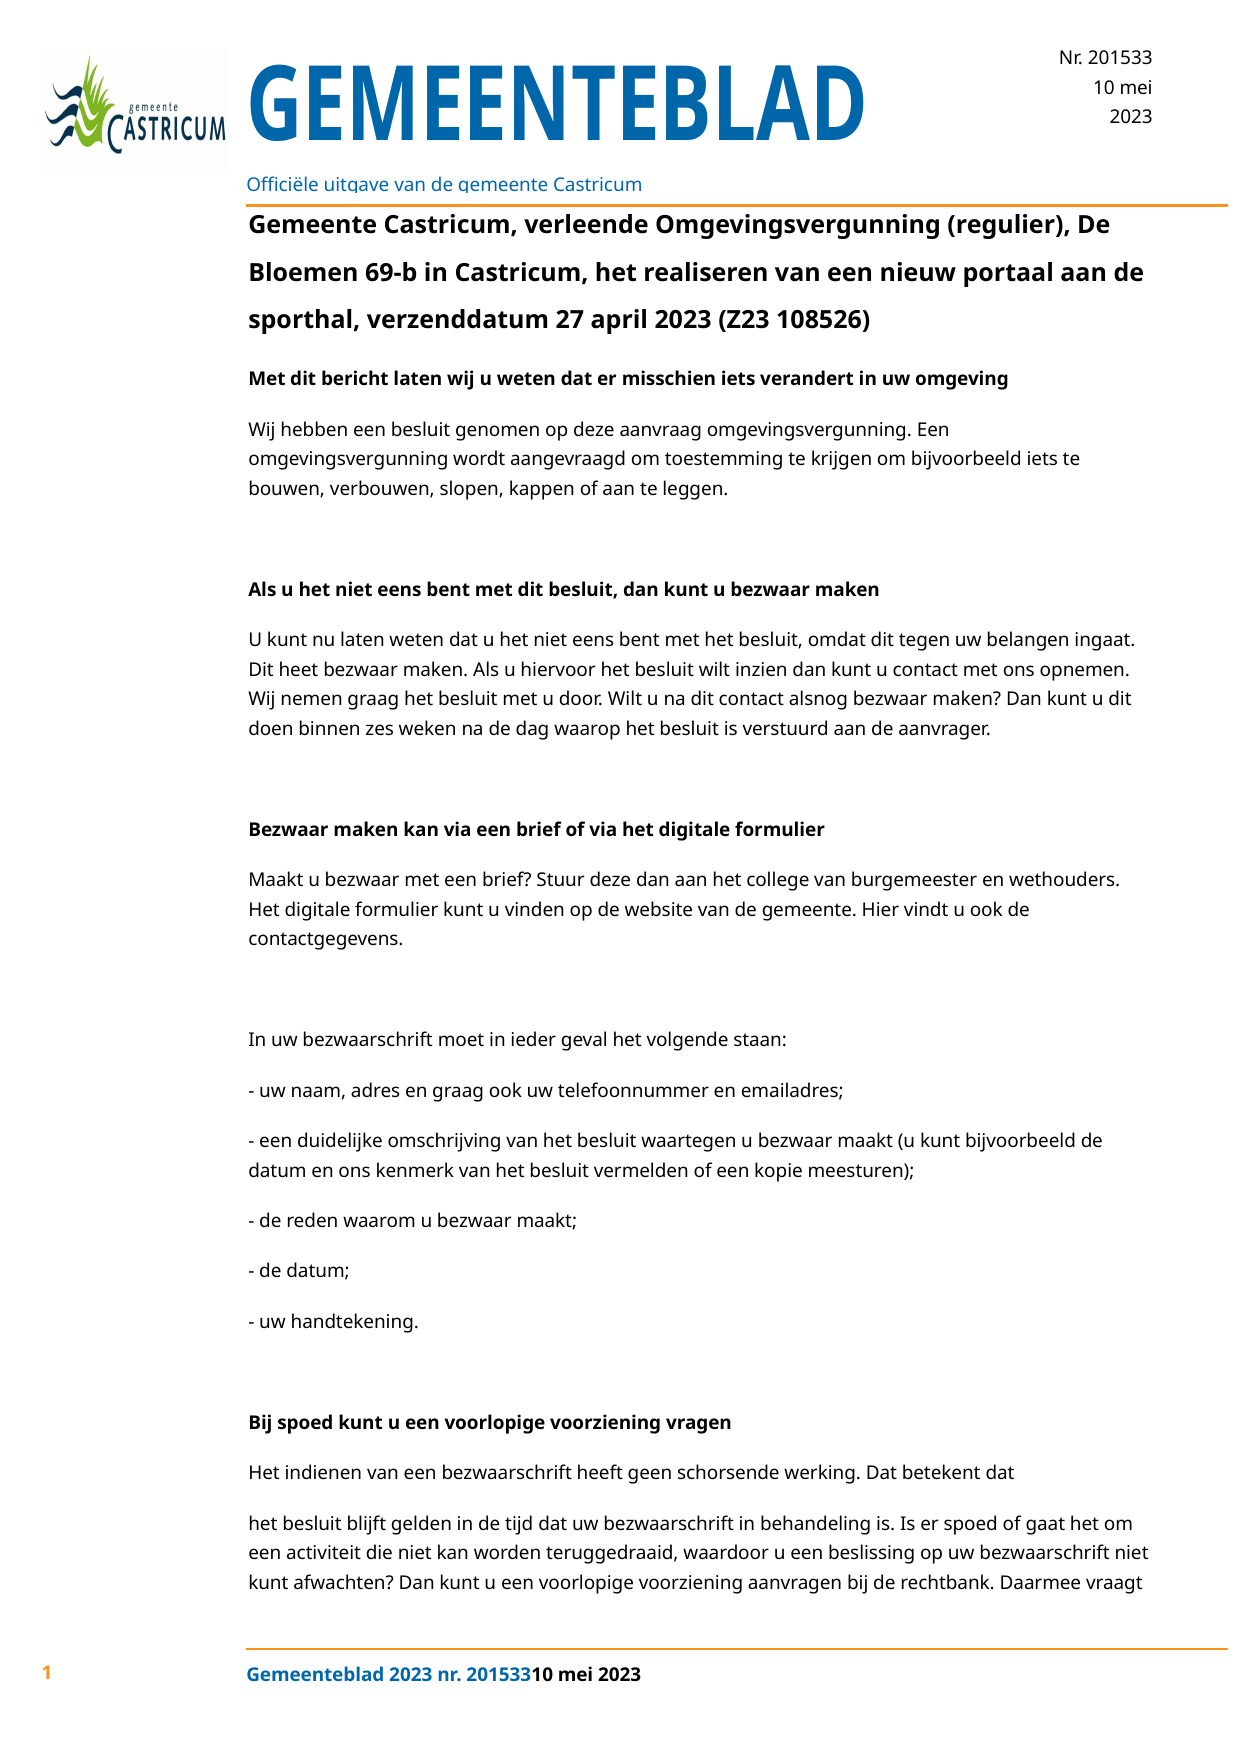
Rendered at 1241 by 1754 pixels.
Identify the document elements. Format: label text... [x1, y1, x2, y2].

text Het indienen van een bezwaarschrift heeft geen schorsende werking. Dat betekent dat [248, 1459, 1152, 1485]
text het besluit blijft gelden in de tijd dat uw bezwaarschrift in behandeling is. Is er spoed of gaat het om een activiteit die niet kan worden teruggedraaid, waardoor u een beslissing op uw bezwaarschrift niet kunt afwachten? Dan kunt u een voorlopige voorziening aanvragen bij de rechtbank. Daarmee vraagt [248, 1510, 1152, 1594]
text In uw bezwaarschrift moet in ieder geval het volgende staan: [248, 1026, 1152, 1052]
text - uw handtekening. [248, 1308, 1152, 1334]
text U kunt nu laten weten dat u het niet eens bent met het besluit, omdat dit tegen uw belangen ingaat. Dit heet bezwaar maken. Als u hiervoor het besluit wilt inzien dan kunt u contact met ons opnemen. Wij nemen graag het besluit met u door. Wilt u na dit contact alsnog bezwaar maken? Dan kunt u dit doen binnen zes weken na de dag waarop het besluit is verstuurd aan de aanvrager. [248, 626, 1152, 741]
text - de reden waarom u bezwaar maakt; [248, 1207, 1152, 1233]
text Gemeente Castricum, verleende Omgevingsvergunning (regulier), De Bloemen 69-b in Castricum, het realiseren van een nieuw portaal aan de sporthal, verzenddatum 27 april 2023 (Z23 108526) [248, 207, 1152, 336]
text - een duidelijke omschrijving van het besluit waartegen u bezwaar maakt (u kunt bijvoorbeeld de datum en ons kenmerk van het besluit vermelden of een kopie meesturen); [248, 1127, 1152, 1182]
text Met dit bericht laten wij u weten dat er misschien iets verandert in uw omgeving [248, 366, 1152, 391]
text Wij hebben een besluit genomen op deze aanvraag omgevingsvergunning. Een omgevingsvergunning wordt aangevraagd om toestemming te krijgen om bijvoorbeeld iets te bouwen, verbouwen, slopen, kappen of aan te leggen. [248, 416, 1152, 501]
text - de datum; [248, 1258, 1152, 1283]
text Bij spoed kunt u een voorlopige voorziening vragen [248, 1409, 1152, 1434]
picture [41, 47, 231, 172]
text - uw naam, adres en graag ook uw telefoonnummer en emailadres; [248, 1077, 1152, 1102]
text Als u het niet eens bent met dit besluit, dan kunt u bezwaar maken [248, 576, 1152, 602]
text Maakt u bezwaar met een brief? Stuur deze dan aan het college van burgemeester en wethouders. Het digitale formulier kunt u vinden op de website van de gemeente. Hier vindt u ook de contactgegevens. [248, 866, 1152, 951]
text Bezwaar maken kan via een brief of via het digitale formulier [248, 816, 1152, 842]
